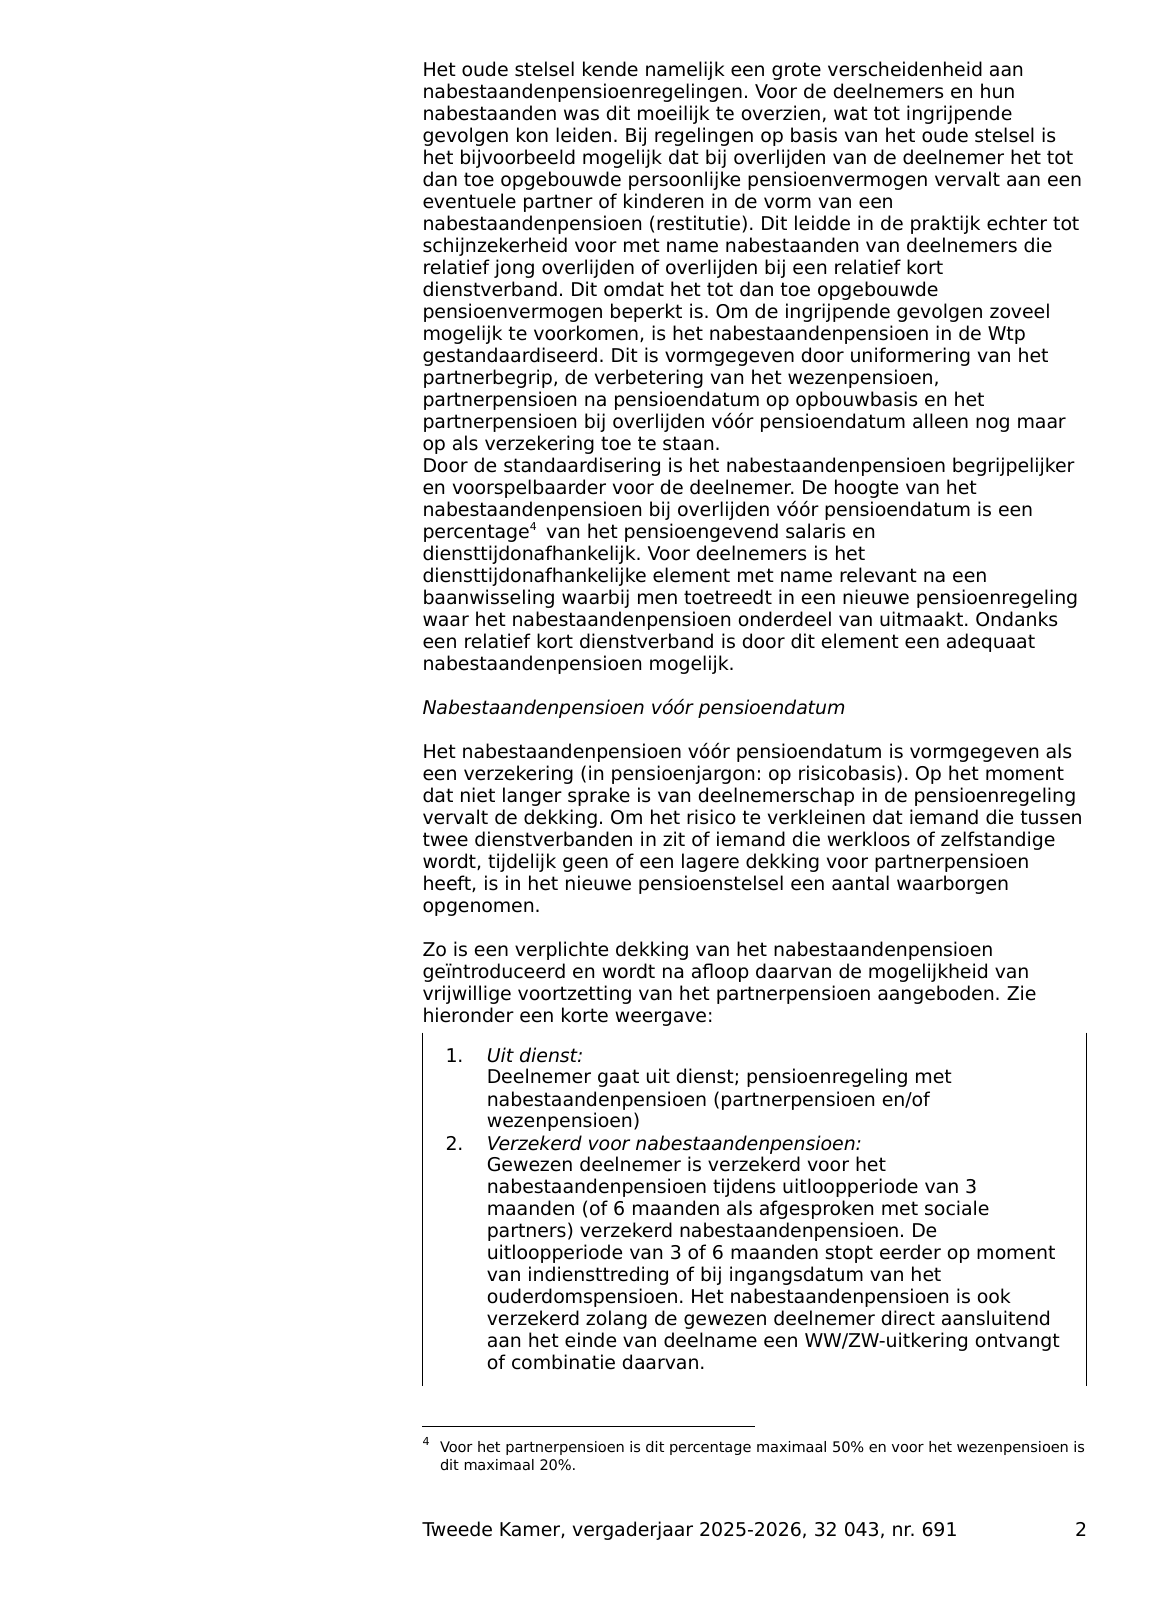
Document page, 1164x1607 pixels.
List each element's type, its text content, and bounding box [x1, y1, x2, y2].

text Door de standaardisering is het nabestaandenpensioen begrijpelijker en voorspelbaarder voor de deelnemer. De hoogte van het nabestaandenpensioen bij overlijden vóór pensioendatum is een percentage van het pensioengevend salaris en diensttijdonafhankelijk. Voor deelnemers is het diensttijdonafhankelijke element met name relevant na een baanwisseling waarbij men toetreedt in een nieuwe pensioenregeling waar het nabestaandenpensioen onderdeel van uitmaakt. Ondanks een relatief kort dienstverband is door dit element een adequaat nabestaandenpensioen mogelijk. [422, 455, 1087, 674]
text Het oude stelsel kende namelijk een grote verscheidenheid aan nabestaandenpensioenregelingen. Voor de deelnemers en hun nabestaanden was dit moeilijk te overzien, wat tot ingrijpende gevolgen kon leiden. Bij regelingen op basis van het oude stelsel is het bijvoorbeeld mogelijk dat bij overlijden van de deelnemer het tot dan toe opgebouwde persoonlijke pensioenvermogen vervalt aan een eventuele partner of kinderen in de vorm van een nabestaandenpensioen (restitutie). Dit leidde in de praktijk echter tot schijnzekerheid voor met name nabestaanden van deelnemers die relatief jong overlijden of overlijden bij een relatief kort dienstverband. Dit omdat het tot dan toe opgebouwde pensioenvermogen beperkt is. Om de ingrijpende gevolgen zoveel mogelijk te voorkomen, is het nabestaandenpensioen in de Wtp gestandaardiseerd. Dit is vormgegeven door uniformering van het partnerbegrip, de verbetering van het wezenpensioen, partnerpensioen na pensioendatum op opbouwbasis en het partnerpensioen bij overlijden vóór pensioendatum alleen nog maar op als verzekering toe te staan. [422, 59, 1087, 455]
text Zo is een verplichte dekking van het nabestaandenpensioen geïntroduceerd en wordt na afloop daarvan de mogelijkheid van vrijwillige voortzetting van het partnerpensioen aangeboden. Zie hieronder een korte weergave: [422, 939, 1087, 1027]
table_header 1. Uit dienst: Deelnemer gaat uit dienst; pensioenregeling met nabestaandenpensioen (partnerpensioen en/of wezenpensioen) 2. Verzekerd voor nabestaandenpensioen: Gewezen deelnemer is verzekerd voor het nabestaandenpensioen tijdens uitloopperiode van 3 maanden (of 6 maanden als afgesproken met sociale partners) verzekerd nabestaandenpensioen. De uitloopperiode van 3 of 6 maanden stopt eerder op moment van indiensttreding of bij ingangsdatum van het ouderdomspensioen. Het nabestaandenpensioen is ook verzekerd zolang de gewezen deelnemer direct aansluitend aan het einde van deelname een WW/ZW-uitkering ontvangt of combinatie daarvan. [423, 1033, 1086, 1386]
subtitle Nabestaandenpensioen vóór pensioendatum [422, 697, 1087, 719]
text Voor het partnerpensioen is dit percentage maximaal 50% en voor het wezenpensioen is dit maximaal 20%. [422, 1435, 1087, 1474]
text Het nabestaandenpensioen vóór pensioendatum is vormgegeven als een verzekering (in pensioenjargon: op risicobasis). Op het moment dat niet langer sprake is van deelnemerschap in de pensioenregeling vervalt de dekking. Om het risico te verkleinen dat iemand die tussen twee dienstverbanden in zit of iemand die werkloos of zelfstandige wordt, tijdelijk geen of een lagere dekking voor partnerpensioen heeft, is in het nieuwe pensioenstelsel een aantal waarborgen opgenomen. [422, 741, 1087, 917]
